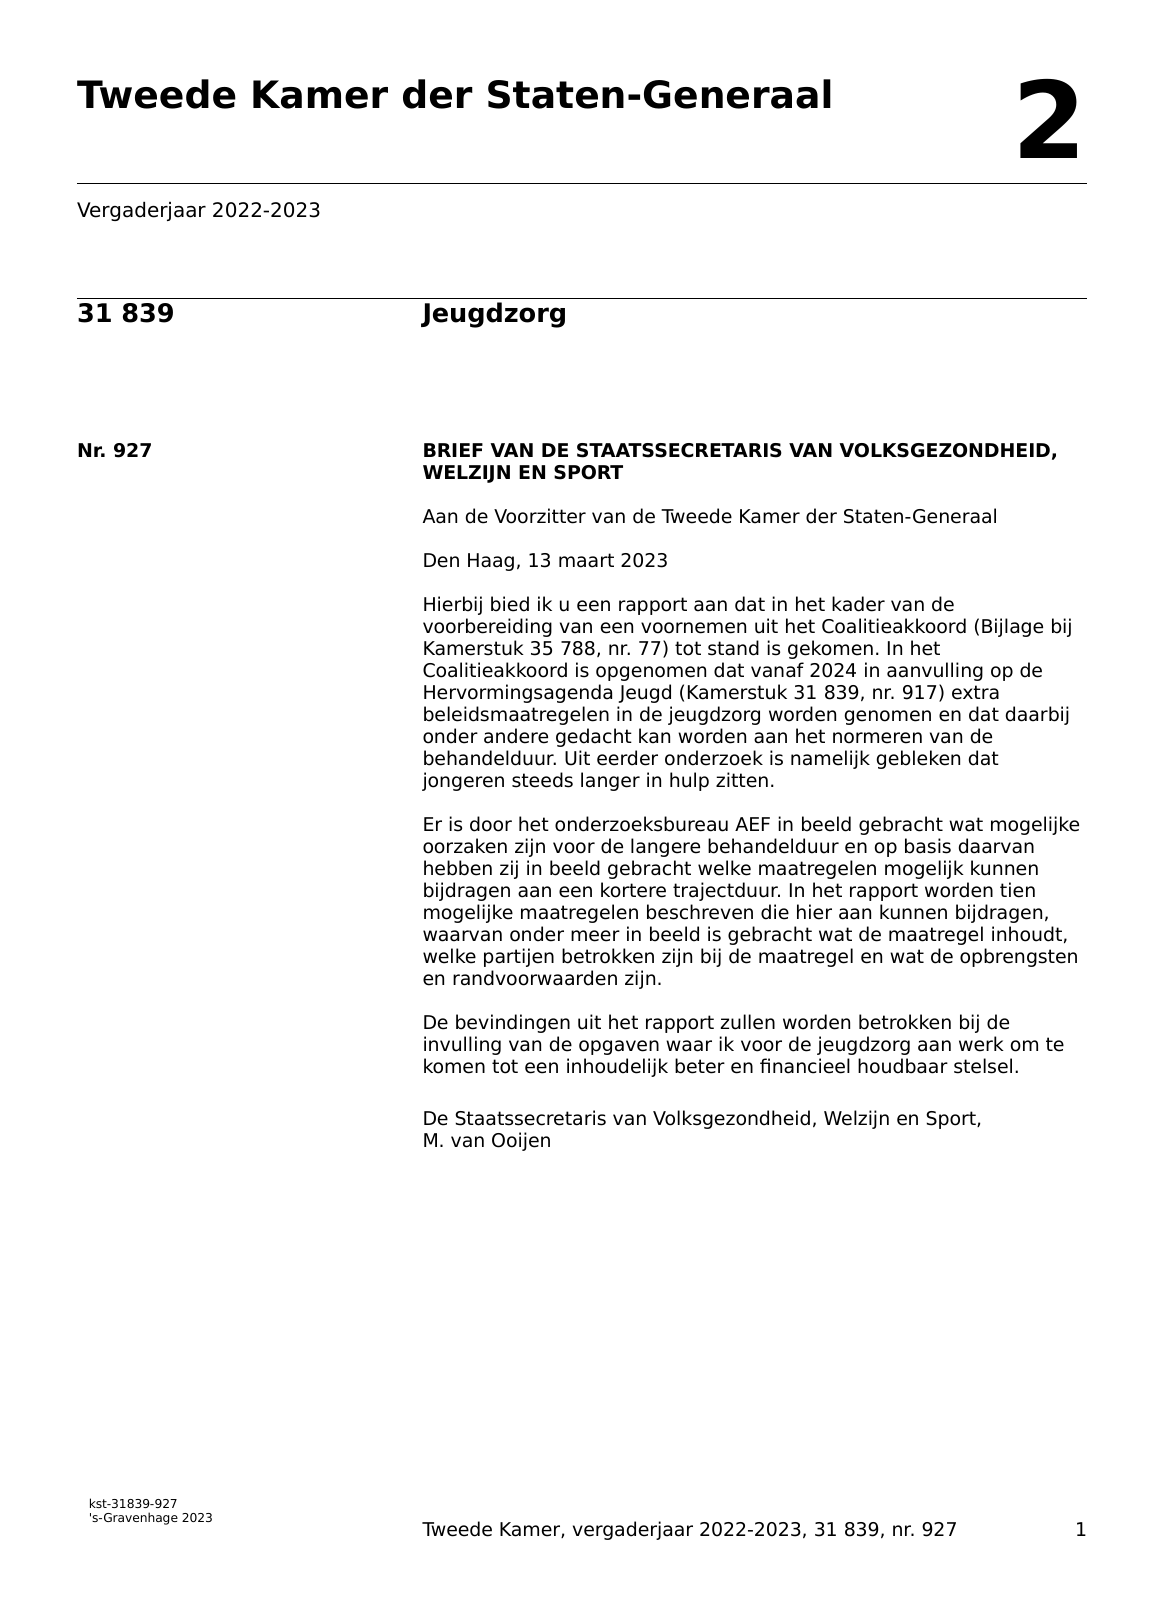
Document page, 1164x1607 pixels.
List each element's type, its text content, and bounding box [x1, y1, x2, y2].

text kst-31839-927 [88, 1497, 323, 1511]
subtitle Nr. 927 BRIEF VAN DE STAATSSECRETARIS VAN VOLKSGEZONDHEID, WELZIJN EN SPORT [77, 440, 1087, 484]
text Er is door het onderzoeksbureau AEF in beeld gebracht wat mogelijke oorzaken zijn voor de langere behandelduur en op basis daarvan hebben zij in beeld gebracht welke maatregelen mogelijk kunnen bijdragen aan een kortere trajectduur. In het rapport worden tien mogelijke maatregelen beschreven die hier aan kunnen bijdragen, waarvan onder meer in beeld is gebracht wat de maatregel inhoudt, welke partijen betrokken zijn bij de maatregel en wat de opbrengsten en randvoorwaarden zijn. [422, 814, 1087, 990]
text Hierbij bied ik u een rapport aan dat in het kader van de voorbereiding van een voornemen uit het Coalitieakkoord (Bijlage bij Kamerstuk 35 788, nr. 77) tot stand is gekomen. In het Coalitieakkoord is opgenomen dat vanaf 2024 in aanvulling op de Hervormingsagenda Jeugd (Kamerstuk 31 839, nr. 917) extra beleidsmaatregelen in de jeugdzorg worden genomen en dat daarbij onder andere gedacht kan worden aan het normeren van de behandelduur. Uit eerder onderzoek is namelijk gebleken dat jongeren steeds langer in hulp zitten. [422, 594, 1087, 792]
subtitle 31 839 Jeugdzorg [77, 299, 1087, 329]
text 's-Gravenhage 2023 [88, 1511, 323, 1525]
table_header Tweede Kamer der Staten-Generaal [77, 59, 886, 183]
text Den Haag, 13 maart 2023 [422, 550, 1087, 572]
text De Staatssecretaris van Volksgezondheid, Welzijn en Sport, M. van Ooijen [422, 1108, 1087, 1152]
table_cell Vergaderjaar 2022-2023 [77, 184, 1087, 298]
table_header 2 [886, 59, 1087, 183]
text Aan de Voorzitter van de Tweede Kamer der Staten-Generaal [422, 506, 1087, 528]
text De bevindingen uit het rapport zullen worden betrokken bij de invulling van de opgaven waar ik voor de jeugdzorg aan werk om te komen tot een inhoudelijk beter en financieel houdbaar stelsel. [422, 1012, 1087, 1078]
